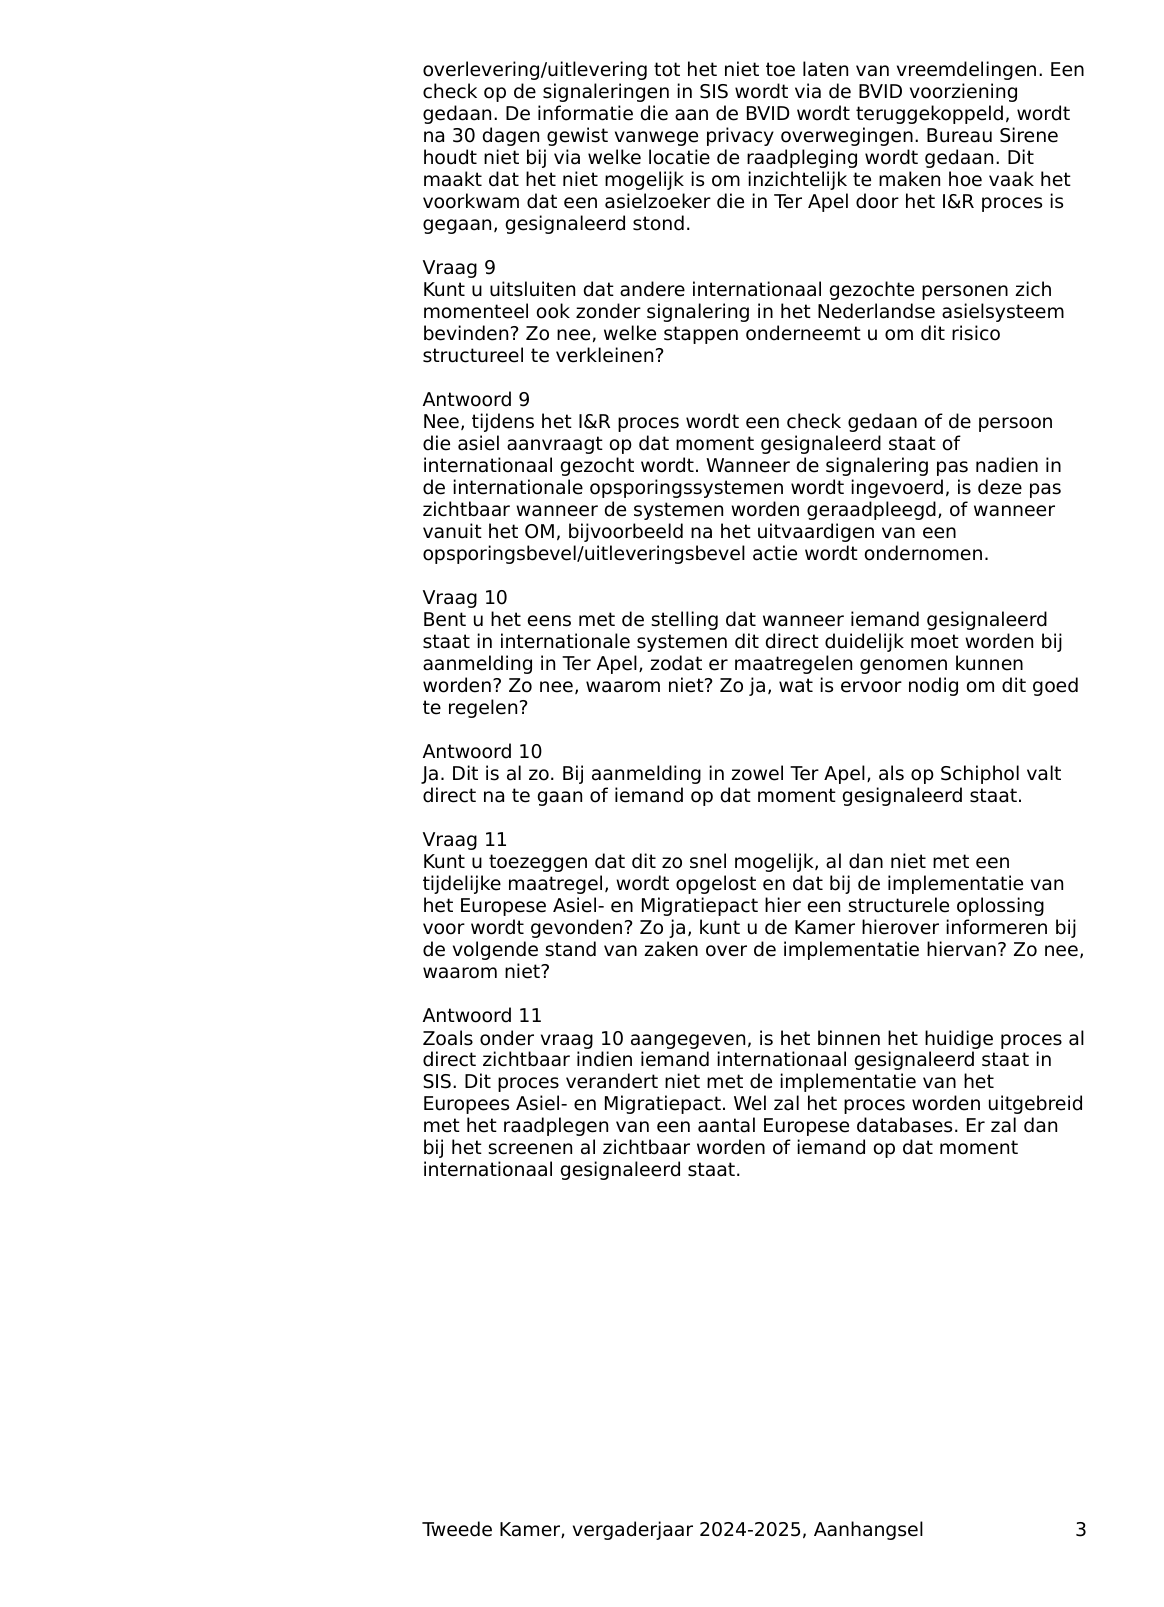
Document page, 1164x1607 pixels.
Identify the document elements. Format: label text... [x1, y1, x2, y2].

text Antwoord 11 [422, 1005, 1087, 1027]
text Zoals onder vraag 10 aangegeven, is het binnen het huidige proces al direct zichtbaar indien iemand internationaal gesignaleerd staat in SIS. Dit proces verandert niet met de implementatie van het Europees Asiel- en Migratiepact. Wel zal het proces worden uitgebreid met het raadplegen van een aantal Europese databases. Er zal dan bij het screenen al zichtbaar worden of iemand op dat moment internationaal gesignaleerd staat. [422, 1027, 1087, 1181]
text Vraag 9 [422, 257, 1087, 279]
text Ja. Dit is al zo. Bij aanmelding in zowel Ter Apel, als op Schiphol valt direct na te gaan of iemand op dat moment gesignaleerd staat. [422, 763, 1087, 807]
text Antwoord 10 [422, 741, 1087, 763]
text Bent u het eens met de stelling dat wanneer iemand gesignaleerd staat in internationale systemen dit direct duidelijk moet worden bij aanmelding in Ter Apel, zodat er maatregelen genomen kunnen worden? Zo nee, waarom niet? Zo ja, wat is ervoor nodig om dit goed te regelen? [422, 609, 1087, 719]
text Nee, tijdens het I&R proces wordt een check gedaan of de persoon die asiel aanvraagt op dat moment gesignaleerd staat of internationaal gezocht wordt. Wanneer de signalering pas nadien in de internationale opsporingssystemen wordt ingevoerd, is deze pas zichtbaar wanneer de systemen worden geraadpleegd, of wanneer vanuit het OM, bijvoorbeeld na het uitvaardigen van een opsporingsbevel/uitleveringsbevel actie wordt ondernomen. [422, 411, 1087, 565]
text overlevering/uitlevering tot het niet toe laten van vreemdelingen. Een check op de signaleringen in SIS wordt via de BVID voorziening gedaan. De informatie die aan de BVID wordt teruggekoppeld, wordt na 30 dagen gewist vanwege privacy overwegingen. Bureau Sirene houdt niet bij via welke locatie de raadpleging wordt gedaan. Dit maakt dat het niet mogelijk is om inzichtelijk te maken hoe vaak het voorkwam dat een asielzoeker die in Ter Apel door het I&R proces is gegaan, gesignaleerd stond. [422, 59, 1087, 235]
text Kunt u toezeggen dat dit zo snel mogelijk, al dan niet met een tijdelijke maatregel, wordt opgelost en dat bij de implementatie van het Europese Asiel- en Migratiepact hier een structurele oplossing voor wordt gevonden? Zo ja, kunt u de Kamer hierover informeren bij de volgende stand van zaken over de implementatie hiervan? Zo nee, waarom niet? [422, 851, 1087, 983]
text Antwoord 9 [422, 389, 1087, 411]
text Vraag 10 [422, 587, 1087, 609]
text Vraag 11 [422, 829, 1087, 851]
text Kunt u uitsluiten dat andere internationaal gezochte personen zich momenteel ook zonder signalering in het Nederlandse asielsysteem bevinden? Zo nee, welke stappen onderneemt u om dit risico structureel te verkleinen? [422, 279, 1087, 367]
